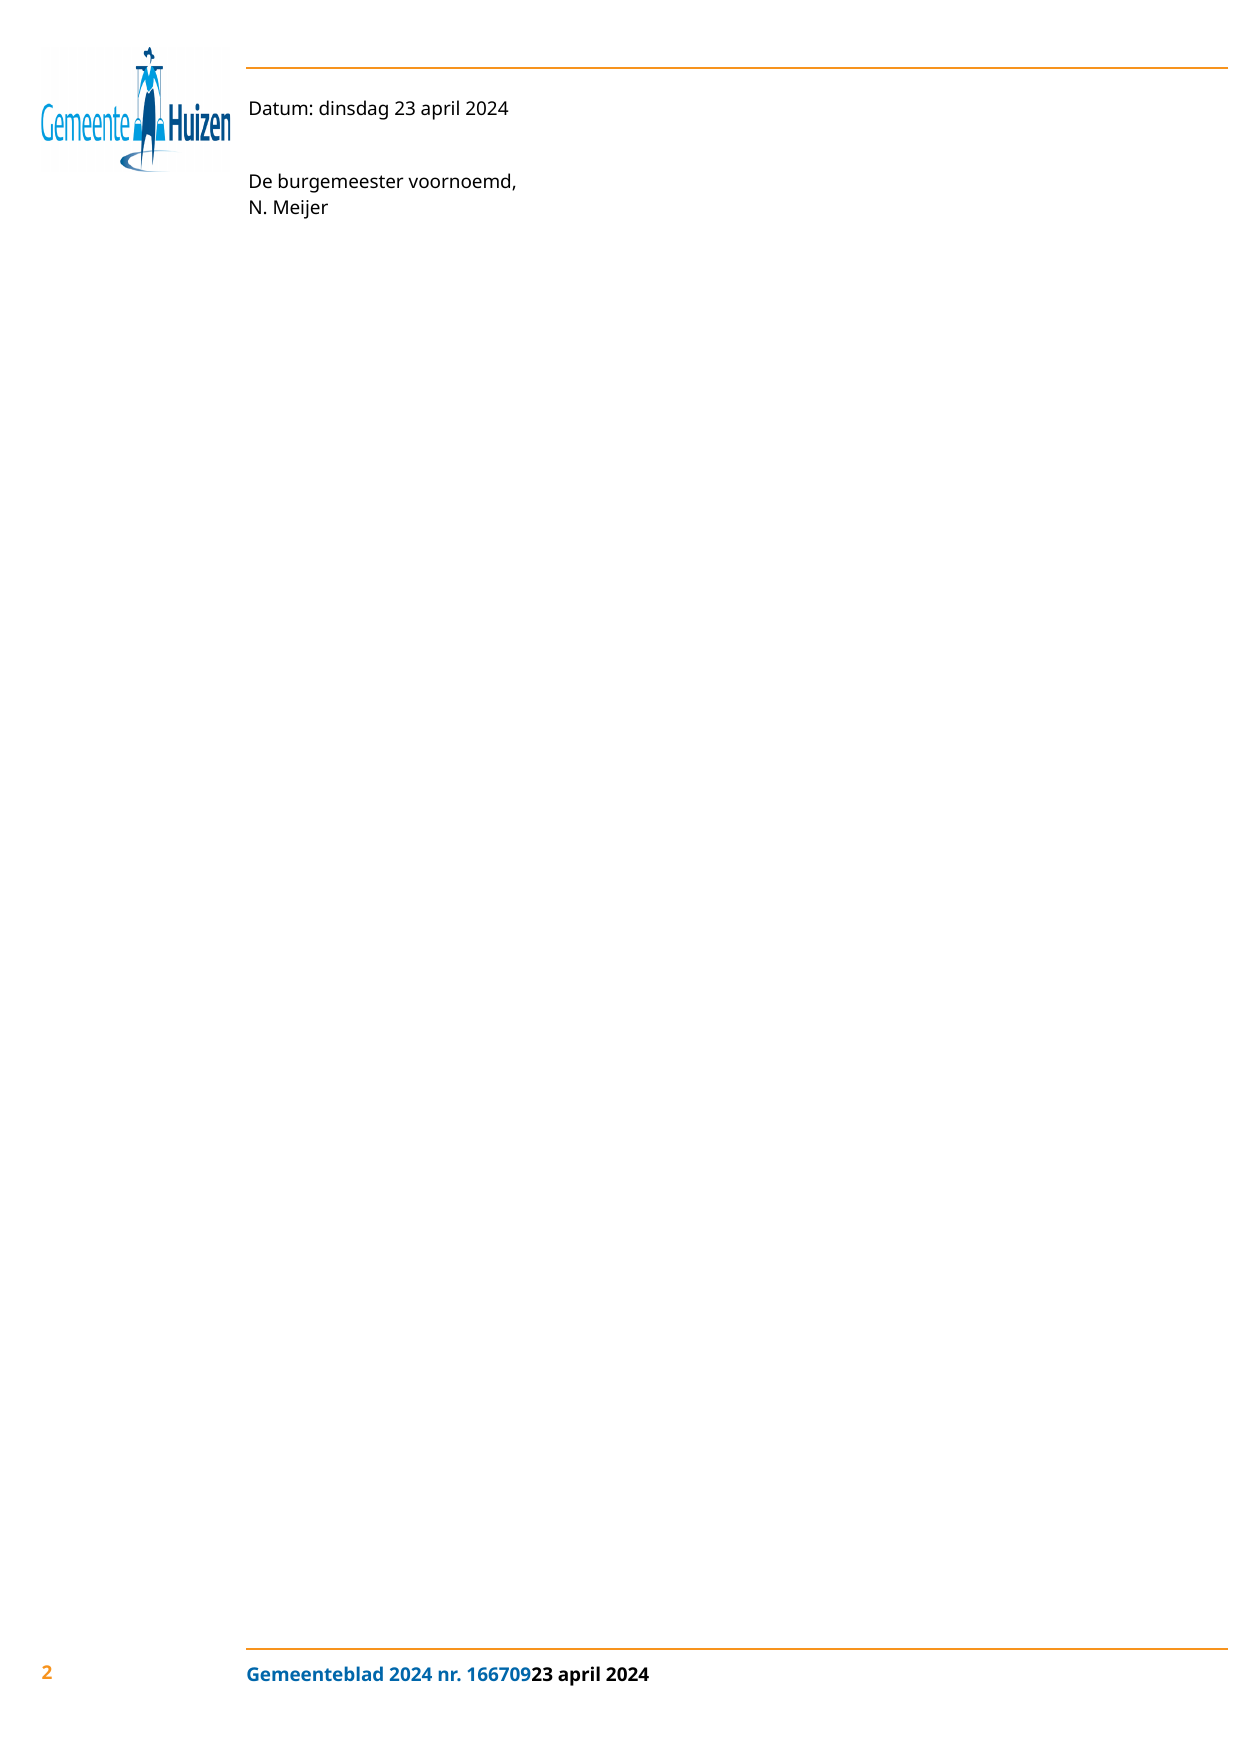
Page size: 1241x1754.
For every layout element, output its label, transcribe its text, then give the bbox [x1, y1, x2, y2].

text De burgemeester voornoemd, [248, 168, 1152, 194]
picture [41, 47, 231, 172]
text Datum: dinsdag 23 april 2024 [248, 95, 1152, 121]
text N. Meijer [248, 194, 1152, 220]
